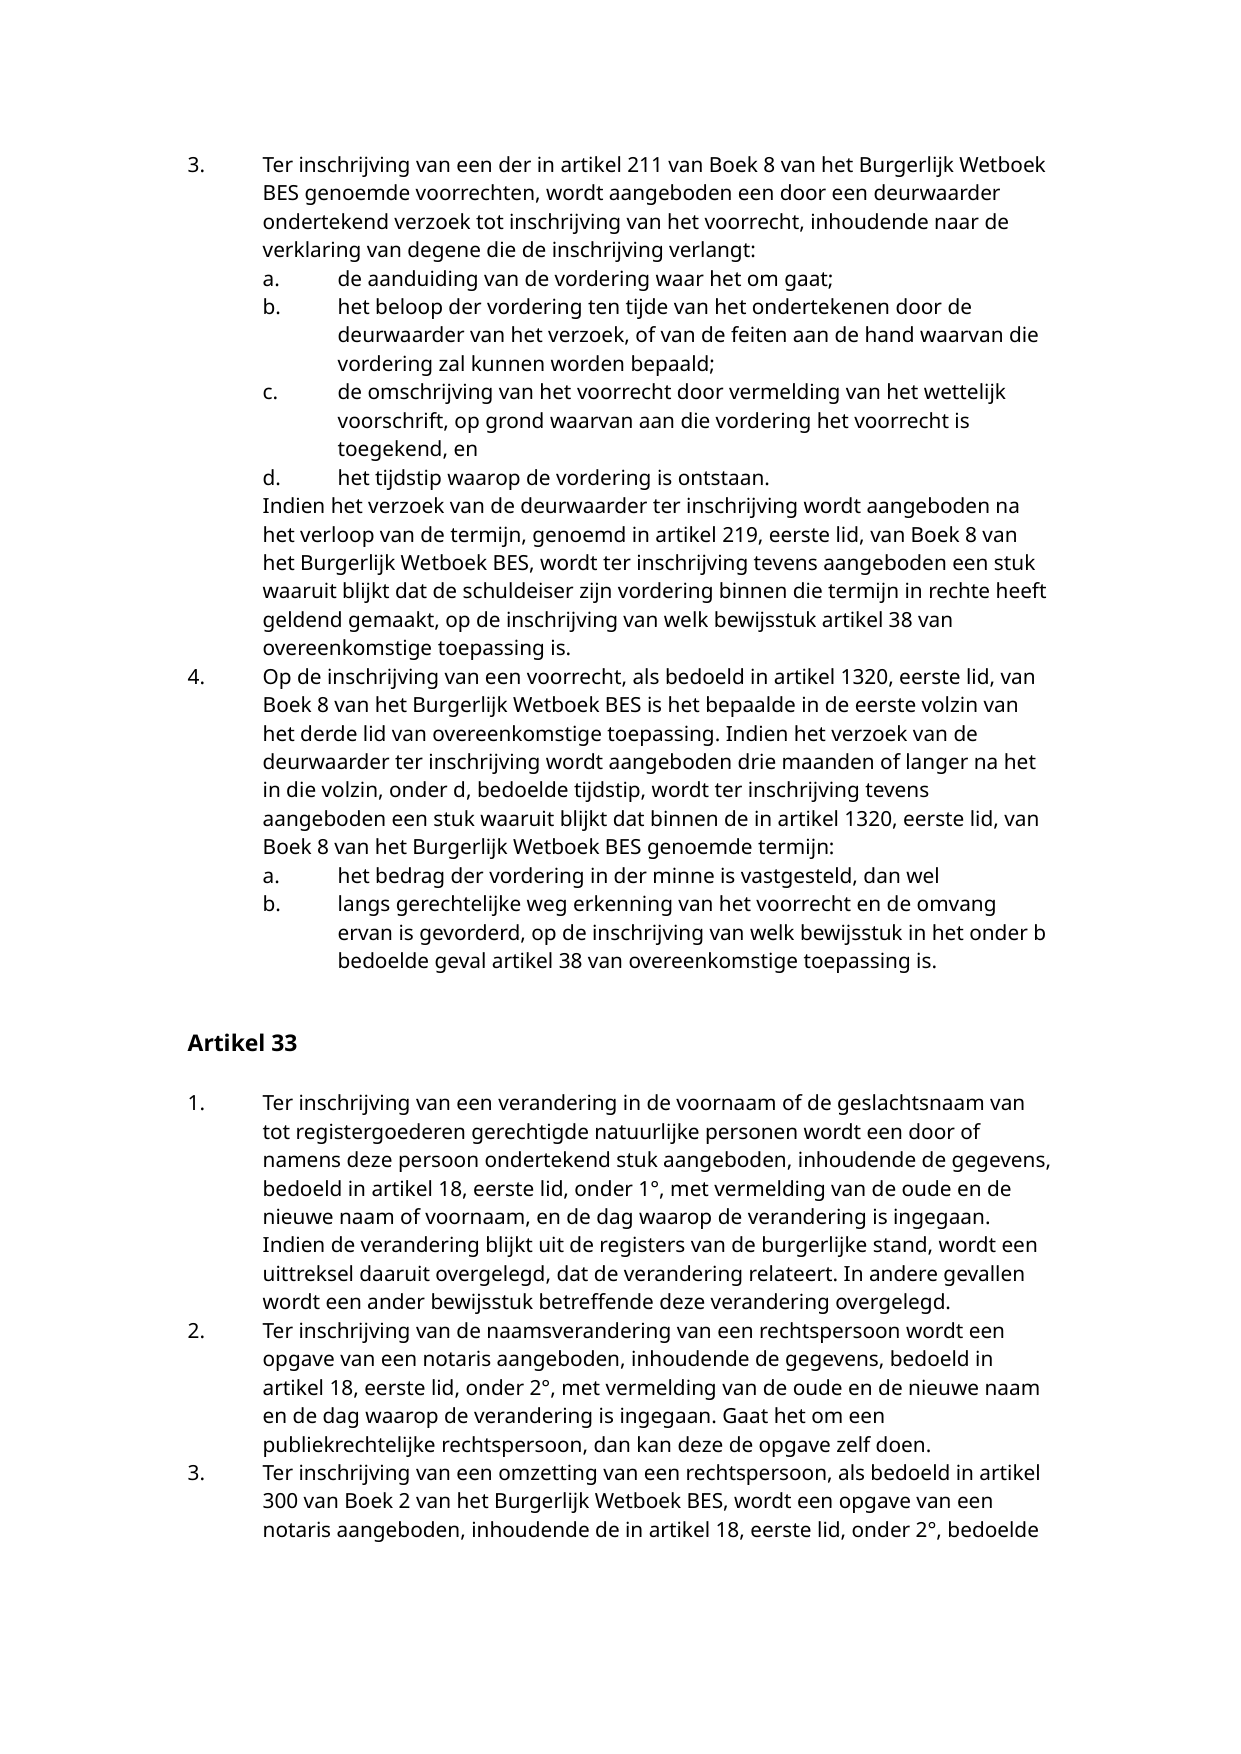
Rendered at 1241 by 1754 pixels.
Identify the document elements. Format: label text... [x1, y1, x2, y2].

subtitle Artikel 33 [187, 1027, 1053, 1058]
list Ter inschrijving van een verandering in de voornaam of de geslachtsnaam van tot registergoederen gerechtigde natuurlijke personen wordt een door of namens deze persoon ondertekend stuk aangeboden, inhoudende de gegevens, bedoeld in artikel 18, eerste lid, onder 1°, met vermelding van de oude en de nieuwe naam of voornaam, en de dag waarop de verandering is ingegaan. Indien de verandering blijkt uit de registers van de burgerlijke stand, wordt een uittreksel daaruit overgelegd, dat de verandering relateert. In andere gevallen wordt een ander bewijsstuk betreffende deze verandering overgelegd. [187, 1088, 1053, 1316]
list het bedrag der vordering in der minne is vastgesteld, dan wel [262, 861, 1053, 889]
list de omschrijving van het voorrecht door vermelding van het wettelijk voorschrift, op grond waarvan aan die vordering het voorrecht is toegekend, en [262, 377, 1053, 463]
list het beloop der vordering ten tijde van het ondertekenen door de deurwaarder van het verzoek, of van de feiten aan de hand waarvan die vordering zal kunnen worden bepaald; [262, 292, 1053, 377]
list Indien het verzoek van de deurwaarder ter inschrijving wordt aangeboden na het verloop van de termijn, genoemd in artikel 219, eerste lid, van Boek 8 van het Burgerlijk Wetboek BES, wordt ter inschrijving tevens aangeboden een stuk waaruit blijkt dat de schuldeiser zijn vordering binnen die termijn in rechte heeft geldend gemaakt, op de inschrijving van welk bewijsstuk artikel 38 van overeenkomstige toepassing is. [187, 491, 1053, 662]
list langs gerechtelijke weg erkenning van het voorrecht en de omvang ervan is gevorderd, op de inschrijving van welk bewijsstuk in het onder b bedoelde geval artikel 38 van overeenkomstige toepassing is. [262, 889, 1053, 975]
list Ter inschrijving van een omzetting van een rechtspersoon, als bedoeld in artikel 300 van Boek 2 van het Burgerlijk Wetboek BES, wordt een opgave van een notaris aangeboden, inhoudende de in artikel 18, eerste lid, onder 2°, bedoelde [187, 1458, 1053, 1543]
list Ter inschrijving van de naamsverandering van een rechtspersoon wordt een opgave van een notaris aangeboden, inhoudende de gegevens, bedoeld in artikel 18, eerste lid, onder 2°, met vermelding van de oude en de nieuwe naam en de dag waarop de verandering is ingegaan. Gaat het om een publiekrechtelijke rechtspersoon, dan kan deze de opgave zelf doen. [187, 1316, 1053, 1458]
list de aanduiding van de vordering waar het om gaat; [262, 264, 1053, 292]
list Op de inschrijving van een voorrecht, als bedoeld in artikel 1320, eerste lid, van Boek 8 van het Burgerlijk Wetboek BES is het bepaalde in de eerste volzin van het derde lid van overeenkomstige toepassing. Indien het verzoek van de deurwaarder ter inschrijving wordt aangeboden drie maanden of langer na het in die volzin, onder d, bedoelde tijdstip, wordt ter inschrijving tevens aangeboden een stuk waaruit blijkt dat binnen de in artikel 1320, eerste lid, van Boek 8 van het Burgerlijk Wetboek BES genoemde termijn: [187, 662, 1053, 861]
list het tijdstip waarop de vordering is ontstaan. [262, 463, 1053, 491]
list Ter inschrijving van een der in artikel 211 van Boek 8 van het Burgerlijk Wetboek BES genoemde voorrechten, wordt aangeboden een door een deurwaarder ondertekend verzoek tot inschrijving van het voorrecht, inhoudende naar de verklaring van degene die de inschrijving verlangt: [187, 150, 1053, 264]
